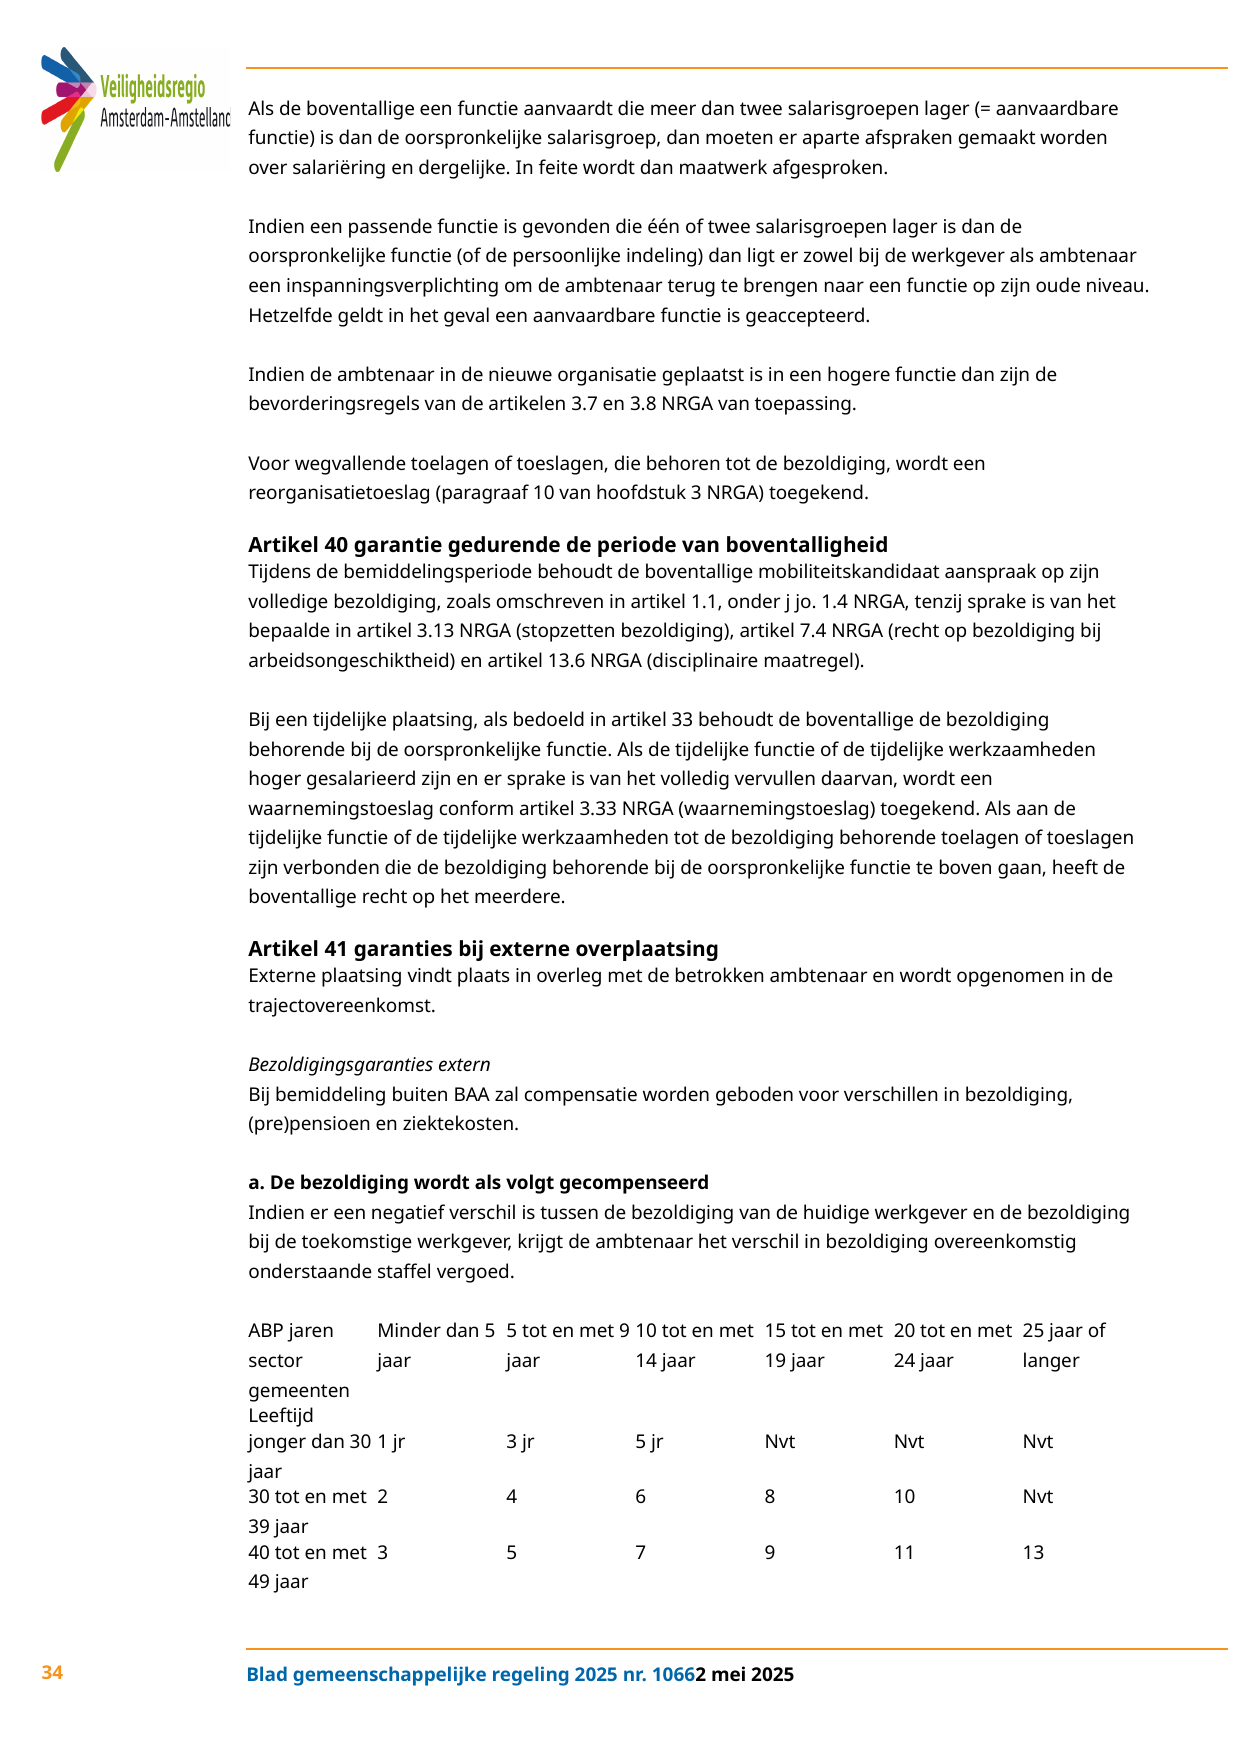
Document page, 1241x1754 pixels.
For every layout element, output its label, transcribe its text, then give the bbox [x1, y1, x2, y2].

table_cell Nvt [1023, 1428, 1152, 1483]
table_cell Nvt [764, 1428, 893, 1483]
table_cell 5 jr [635, 1428, 764, 1483]
text Artikel 40 garantie gedurende de periode van boventalligheid [248, 530, 1152, 558]
text Als de boventallige een functie aanvaardt die meer dan twee salarisgroepen lager (= aanvaardbare functie) is dan de oorspronkelijke salarisgroep, dan moeten er aparte afspraken gemaakt worden over salariëring en dergelijke. In feite wordt dan maatwerk afgesproken. [248, 95, 1152, 180]
text Tijdens de bemiddelingsperiode behoudt de boventallige mobiliteitskandidaat aanspraak op zijn volledige bezoldiging, zoals omschreven in artikel 1.1, onder j jo. 1.4 NRGA, tenzij sprake is van het bepaalde in artikel 3.13 NRGA (stopzetten bezoldiging), artikel 7.4 NRGA (recht op bezoldiging bij arbeidsongeschiktheid) en artikel 13.6 NRGA (disciplinaire maatregel). [248, 558, 1152, 673]
table_header 25 jaar of langer [1023, 1318, 1152, 1402]
table_header 15 tot en met 19 jaar [764, 1318, 893, 1402]
picture [41, 47, 231, 172]
table_header ABP jaren sector gemeenten [248, 1318, 377, 1402]
text Indien een passende functie is gevonden die één of twee salarisgroepen lager is dan de oorspronkelijke functie (of de persoonlijke indeling) dan ligt er zowel bij de werkgever als ambtenaar een inspanningsverplichting om de ambtenaar terug te brengen naar een functie op zijn oude niveau. Hetzelfde geldt in het geval een aanvaardbare functie is geaccepteerd. [248, 213, 1152, 328]
text Artikel 41 garanties bij externe overplaatsing [248, 934, 1152, 962]
text Indien er een negatief verschil is tussen de bezoldiging van de huidige werkgever en de bezoldiging bij de toekomstige werkgever, krijgt de ambtenaar het verschil in bezoldiging overeenkomstig onderstaande staffel vergoed. [248, 1199, 1152, 1284]
text Bij een tijdelijke plaatsing, als bedoeld in artikel 33 behoudt de boventallige de bezoldiging behorende bij de oorspronkelijke functie. Als de tijdelijke functie of de tijdelijke werkzaamheden hoger gesalarieerd zijn en er sprake is van het volledig vervullen daarvan, wordt een waarnemingstoeslag conform artikel 3.33 NRGA (waarnemingstoeslag) toegekend. Als aan de tijdelijke functie of de tijdelijke werkzaamheden tot de bezoldiging behorende toelagen of toeslagen zijn verbonden die de bezoldiging behorende bij de oorspronkelijke functie te boven gaan, heeft de boventallige recht op het meerdere. [248, 706, 1152, 909]
table_cell 3 [377, 1539, 506, 1594]
table_cell 6 [635, 1484, 764, 1539]
table_cell [635, 1403, 764, 1428]
table_cell [377, 1403, 506, 1428]
table_cell 5 [506, 1539, 635, 1594]
table_cell Nvt [1023, 1484, 1152, 1539]
table_cell 9 [764, 1539, 893, 1594]
table_cell [894, 1403, 1022, 1428]
text Bezoldigingsgaranties extern [248, 1051, 1152, 1077]
text a. De bezoldiging wordt als volgt gecompenseerd [248, 1169, 1152, 1195]
table_cell 3 jr [506, 1428, 635, 1483]
table_cell 4 [506, 1484, 635, 1539]
table_cell 1 jr [377, 1428, 506, 1483]
table_cell 7 [635, 1539, 764, 1594]
text Bij bemiddeling buiten BAA zal compensatie worden geboden voor verschillen in bezoldiging, (pre)pensioen en ziektekosten. [248, 1081, 1152, 1136]
table_cell Leeftijd [248, 1403, 377, 1428]
table_cell 2 [377, 1484, 506, 1539]
table_cell 30 tot en met 39 jaar [248, 1484, 377, 1539]
table_cell 40 tot en met 49 jaar [248, 1539, 377, 1594]
table_header 20 tot en met 24 jaar [894, 1318, 1022, 1402]
table_cell 10 [894, 1484, 1022, 1539]
table_cell Nvt [894, 1428, 1022, 1483]
text Indien de ambtenaar in de nieuwe organisatie geplaatst is in een hogere functie dan zijn de bevorderingsregels van de artikelen 3.7 en 3.8 NRGA van toepassing. [248, 361, 1152, 416]
table_cell 11 [894, 1539, 1022, 1594]
table_cell [1023, 1403, 1152, 1428]
table_cell [764, 1403, 893, 1428]
table_header 10 tot en met 14 jaar [635, 1318, 764, 1402]
table_cell jonger dan 30 jaar [248, 1428, 377, 1483]
table_cell [506, 1403, 635, 1428]
text Voor wegvallende toelagen of toeslagen, die behoren tot de bezoldiging, wordt een reorganisatietoeslag (paragraaf 10 van hoofdstuk 3 NRGA) toegekend. [248, 450, 1152, 505]
text Externe plaatsing vindt plaats in overleg met de betrokken ambtenaar en wordt opgenomen in de trajectovereenkomst. [248, 962, 1152, 1018]
table_cell 13 [1023, 1539, 1152, 1594]
table_cell 8 [764, 1484, 893, 1539]
table_header 5 tot en met 9 jaar [506, 1318, 635, 1402]
table_header Minder dan 5 jaar [377, 1318, 506, 1402]
